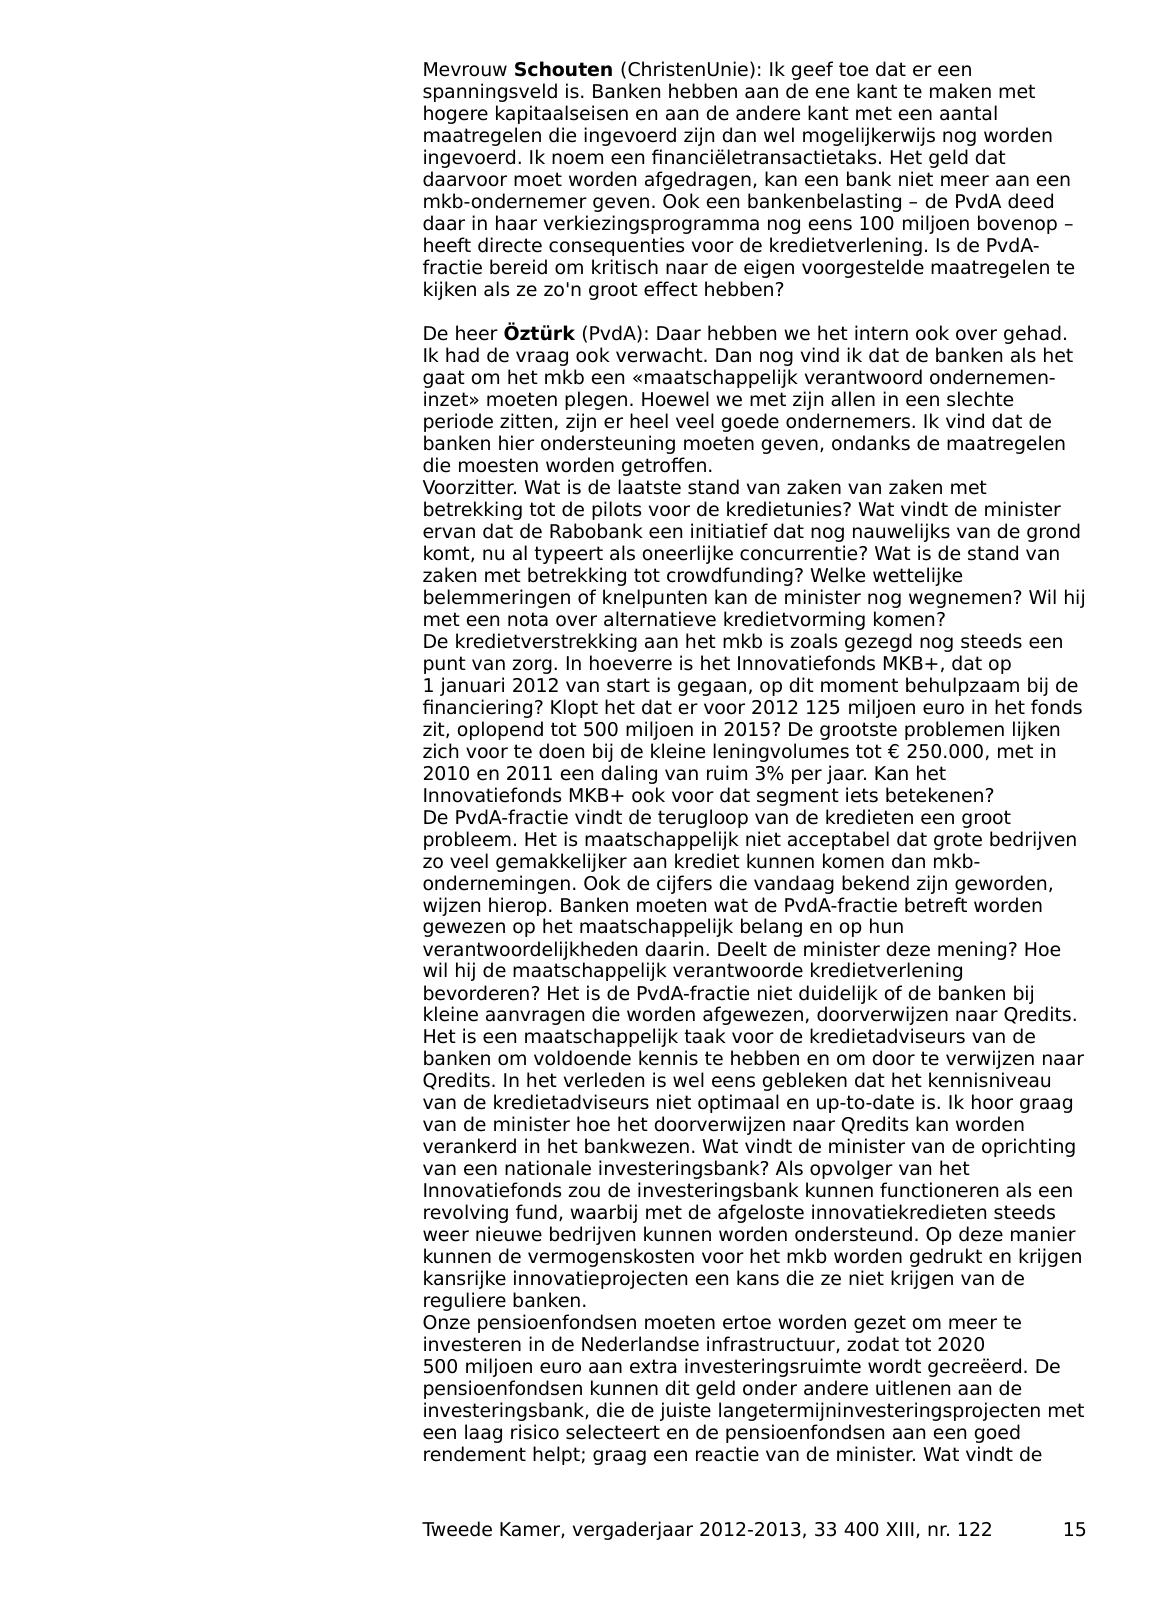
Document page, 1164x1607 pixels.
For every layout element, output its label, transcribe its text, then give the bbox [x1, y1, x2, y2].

text De kredietverstrekking aan het mkb is zoals gezegd nog steeds een punt van zorg. In hoeverre is het Innovatiefonds MKB+, dat op 1 januari 2012 van start is gegaan, op dit moment behulpzaam bij de financiering? Klopt het dat er voor 2012 125 miljoen euro in het fonds zit, oplopend tot 500 miljoen in 2015? De grootste problemen lijken zich voor te doen bij de kleine leningvolumes tot € 250.000, met in 2010 en 2011 een daling van ruim 3% per jaar. Kan het Innovatiefonds MKB+ ook voor dat segment iets betekenen? [422, 631, 1087, 807]
text Onze pensioenfondsen moeten ertoe worden gezet om meer te investeren in de Nederlandse infrastructuur, zodat tot 2020 500 miljoen euro aan extra investeringsruimte wordt gecreëerd. De pensioenfondsen kunnen dit geld onder andere uitlenen aan de investeringsbank, die de juiste langetermijninvesteringsprojecten met een laag risico selecteert en de pensioenfondsen aan een goed rendement helpt; graag een reactie van de minister. Wat vindt de [422, 1312, 1087, 1466]
text Mevrouw Schouten (ChristenUnie): Ik geef toe dat er een spanningsveld is. Banken hebben aan de ene kant te maken met hogere kapitaalseisen en aan de andere kant met een aantal maatregelen die ingevoerd zijn dan wel mogelijkerwijs nog worden ingevoerd. Ik noem een financiëletransactietaks. Het geld dat daarvoor moet worden afgedragen, kan een bank niet meer aan een mkb-ondernemer geven. Ook een bankenbelasting – de PvdA deed daar in haar verkiezingsprogramma nog eens 100 miljoen bovenop – heeft directe consequenties voor de kredietverlening. Is de PvdA-fractie bereid om kritisch naar de eigen voorgestelde maatregelen te kijken als ze zo'n groot effect hebben? [422, 59, 1087, 301]
text De heer Öztürk (PvdA): Daar hebben we het intern ook over gehad. Ik had de vraag ook verwacht. Dan nog vind ik dat de banken als het gaat om het mkb een «maatschappelijk verantwoord ondernemen-inzet» moeten plegen. Hoewel we met zijn allen in een slechte periode zitten, zijn er heel veel goede ondernemers. Ik vind dat de banken hier ondersteuning moeten geven, ondanks de maatregelen die moesten worden getroffen. [422, 323, 1087, 477]
text De PvdA-fractie vindt de terugloop van de kredieten een groot probleem. Het is maatschappelijk niet acceptabel dat grote bedrijven zo veel gemakkelijker aan krediet kunnen komen dan mkb-ondernemingen. Ook de cijfers die vandaag bekend zijn geworden, wijzen hierop. Banken moeten wat de PvdA-fractie betreft worden gewezen op het maatschappelijk belang en op hun verantwoordelijkheden daarin. Deelt de minister deze mening? Hoe wil hij de maatschappelijk verantwoorde kredietverlening bevorderen? Het is de PvdA-fractie niet duidelijk of de banken bij kleine aanvragen die worden afgewezen, doorverwijzen naar Qredits. Het is een maatschappelijk taak voor de kredietadviseurs van de banken om voldoende kennis te hebben en om door te verwijzen naar Qredits. In het verleden is wel eens gebleken dat het kennisniveau van de kredietadviseurs niet optimaal en up-to-date is. Ik hoor graag van de minister hoe het doorverwijzen naar Qredits kan worden verankerd in het bankwezen. Wat vindt de minister van de oprichting van een nationale investeringsbank? Als opvolger van het Innovatiefonds zou de investeringsbank kunnen functioneren als een revolving fund, waarbij met de afgeloste innovatiekredieten steeds weer nieuwe bedrijven kunnen worden ondersteund. Op deze manier kunnen de vermogenskosten voor het mkb worden gedrukt en krijgen kansrijke innovatieprojecten een kans die ze niet krijgen van de reguliere banken. [422, 807, 1087, 1312]
text Voorzitter. Wat is de laatste stand van zaken van zaken met betrekking tot de pilots voor de kredietunies? Wat vindt de minister ervan dat de Rabobank een initiatief dat nog nauwelijks van de grond komt, nu al typeert als oneerlijke concurrentie? Wat is de stand van zaken met betrekking tot crowdfunding? Welke wettelijke belemmeringen of knelpunten kan de minister nog wegnemen? Wil hij met een nota over alternatieve kredietvorming komen? [422, 477, 1087, 631]
